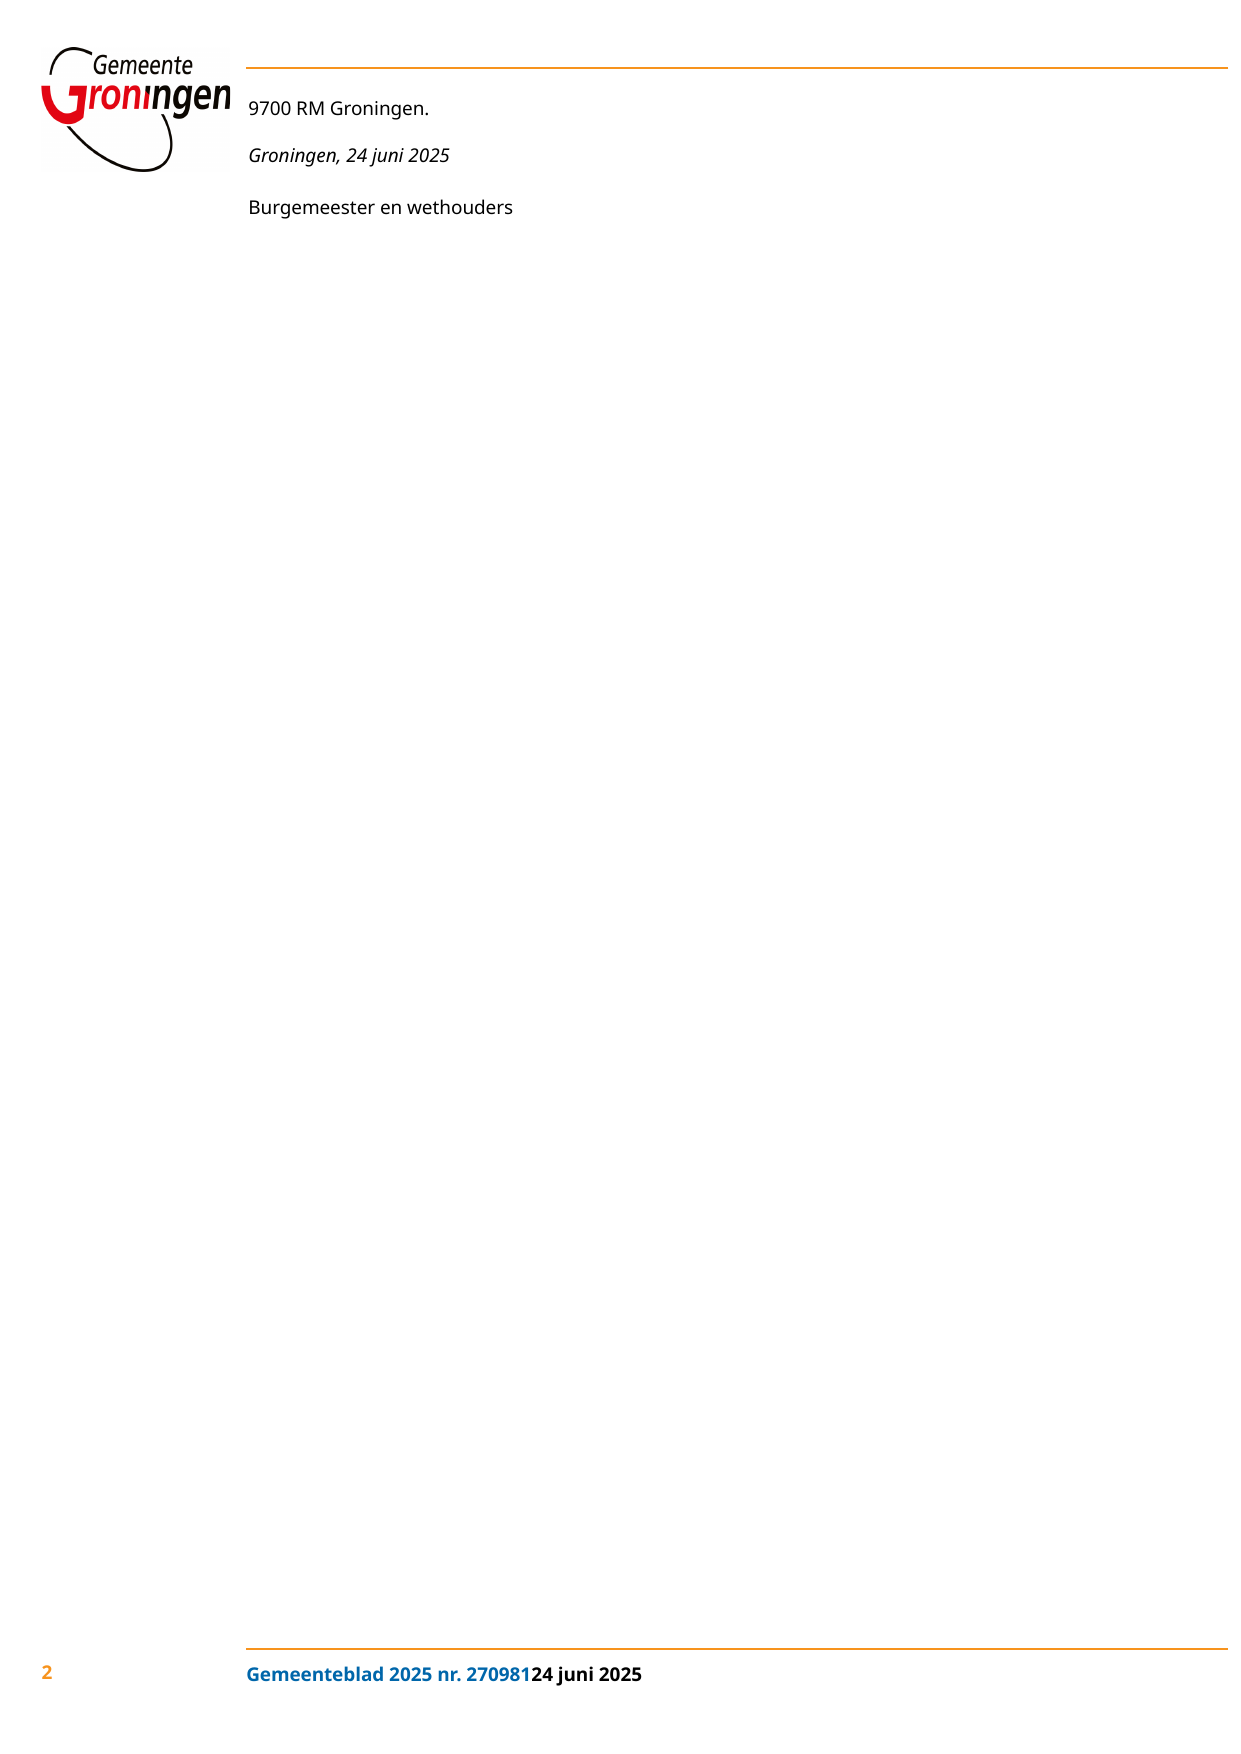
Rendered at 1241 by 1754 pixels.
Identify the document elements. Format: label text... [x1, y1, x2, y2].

text 9700 RM Groningen. [248, 95, 1152, 121]
text Groningen, 24 juni 2025 [248, 143, 1152, 168]
text Burgemeester en wethouders [248, 194, 1152, 220]
picture [41, 47, 231, 172]
